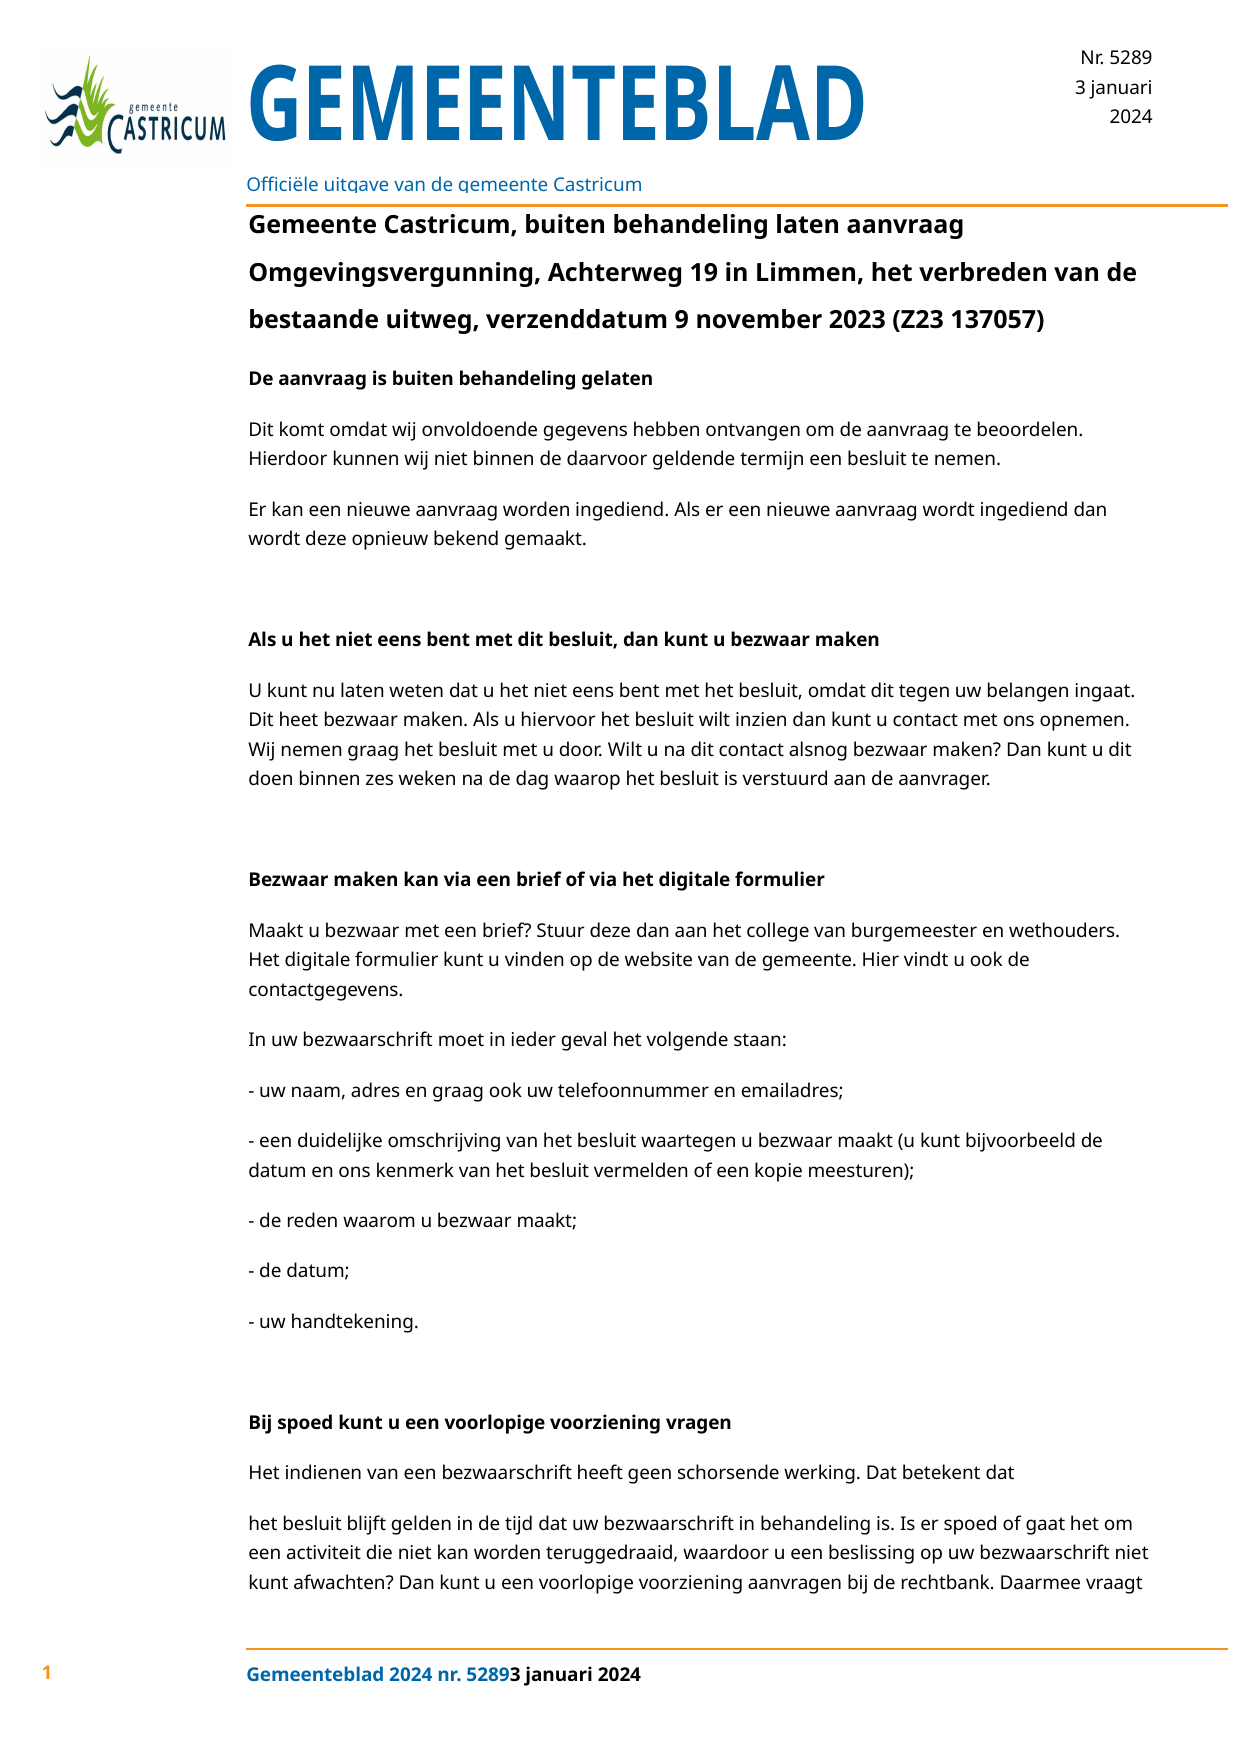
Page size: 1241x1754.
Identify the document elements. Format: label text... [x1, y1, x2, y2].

picture [41, 47, 231, 172]
text Bij spoed kunt u een voorlopige voorziening vragen [248, 1409, 1152, 1434]
text - de reden waarom u bezwaar maakt; [248, 1207, 1152, 1233]
text - uw naam, adres en graag ook uw telefoonnummer en emailadres; [248, 1077, 1152, 1102]
text - uw handtekening. [248, 1308, 1152, 1334]
text Als u het niet eens bent met dit besluit, dan kunt u bezwaar maken [248, 626, 1152, 652]
text Bezwaar maken kan via een brief of via het digitale formulier [248, 866, 1152, 892]
text Maakt u bezwaar met een brief? Stuur deze dan aan het college van burgemeester en wethouders. Het digitale formulier kunt u vinden op de website van de gemeente. Hier vindt u ook de contactgegevens. [248, 917, 1152, 1002]
text Gemeente Castricum, buiten behandeling laten aanvraag Omgevingsvergunning, Achterweg 19 in Limmen, het verbreden van de bestaande uitweg, verzenddatum 9 november 2023 (Z23 137057) [248, 207, 1152, 336]
text Dit komt omdat wij onvoldoende gegevens hebben ontvangen om de aanvraag te beoordelen. Hierdoor kunnen wij niet binnen de daarvoor geldende termijn een besluit te nemen. [248, 416, 1152, 471]
text - de datum; [248, 1258, 1152, 1283]
text - een duidelijke omschrijving van het besluit waartegen u bezwaar maakt (u kunt bijvoorbeeld de datum en ons kenmerk van het besluit vermelden of een kopie meesturen); [248, 1127, 1152, 1182]
text U kunt nu laten weten dat u het niet eens bent met het besluit, omdat dit tegen uw belangen ingaat. Dit heet bezwaar maken. Als u hiervoor het besluit wilt inzien dan kunt u contact met ons opnemen. Wij nemen graag het besluit met u door. Wilt u na dit contact alsnog bezwaar maken? Dan kunt u dit doen binnen zes weken na de dag waarop het besluit is verstuurd aan de aanvrager. [248, 677, 1152, 791]
text het besluit blijft gelden in de tijd dat uw bezwaarschrift in behandeling is. Is er spoed of gaat het om een activiteit die niet kan worden teruggedraaid, waardoor u een beslissing op uw bezwaarschrift niet kunt afwachten? Dan kunt u een voorlopige voorziening aanvragen bij de rechtbank. Daarmee vraagt [248, 1510, 1152, 1594]
text In uw bezwaarschrift moet in ieder geval het volgende staan: [248, 1026, 1152, 1052]
text De aanvraag is buiten behandeling gelaten [248, 366, 1152, 391]
text Er kan een nieuwe aanvraag worden ingediend. Als er een nieuwe aanvraag wordt ingediend dan wordt deze opnieuw bekend gemaakt. [248, 496, 1152, 551]
text Het indienen van een bezwaarschrift heeft geen schorsende werking. Dat betekent dat [248, 1459, 1152, 1485]
